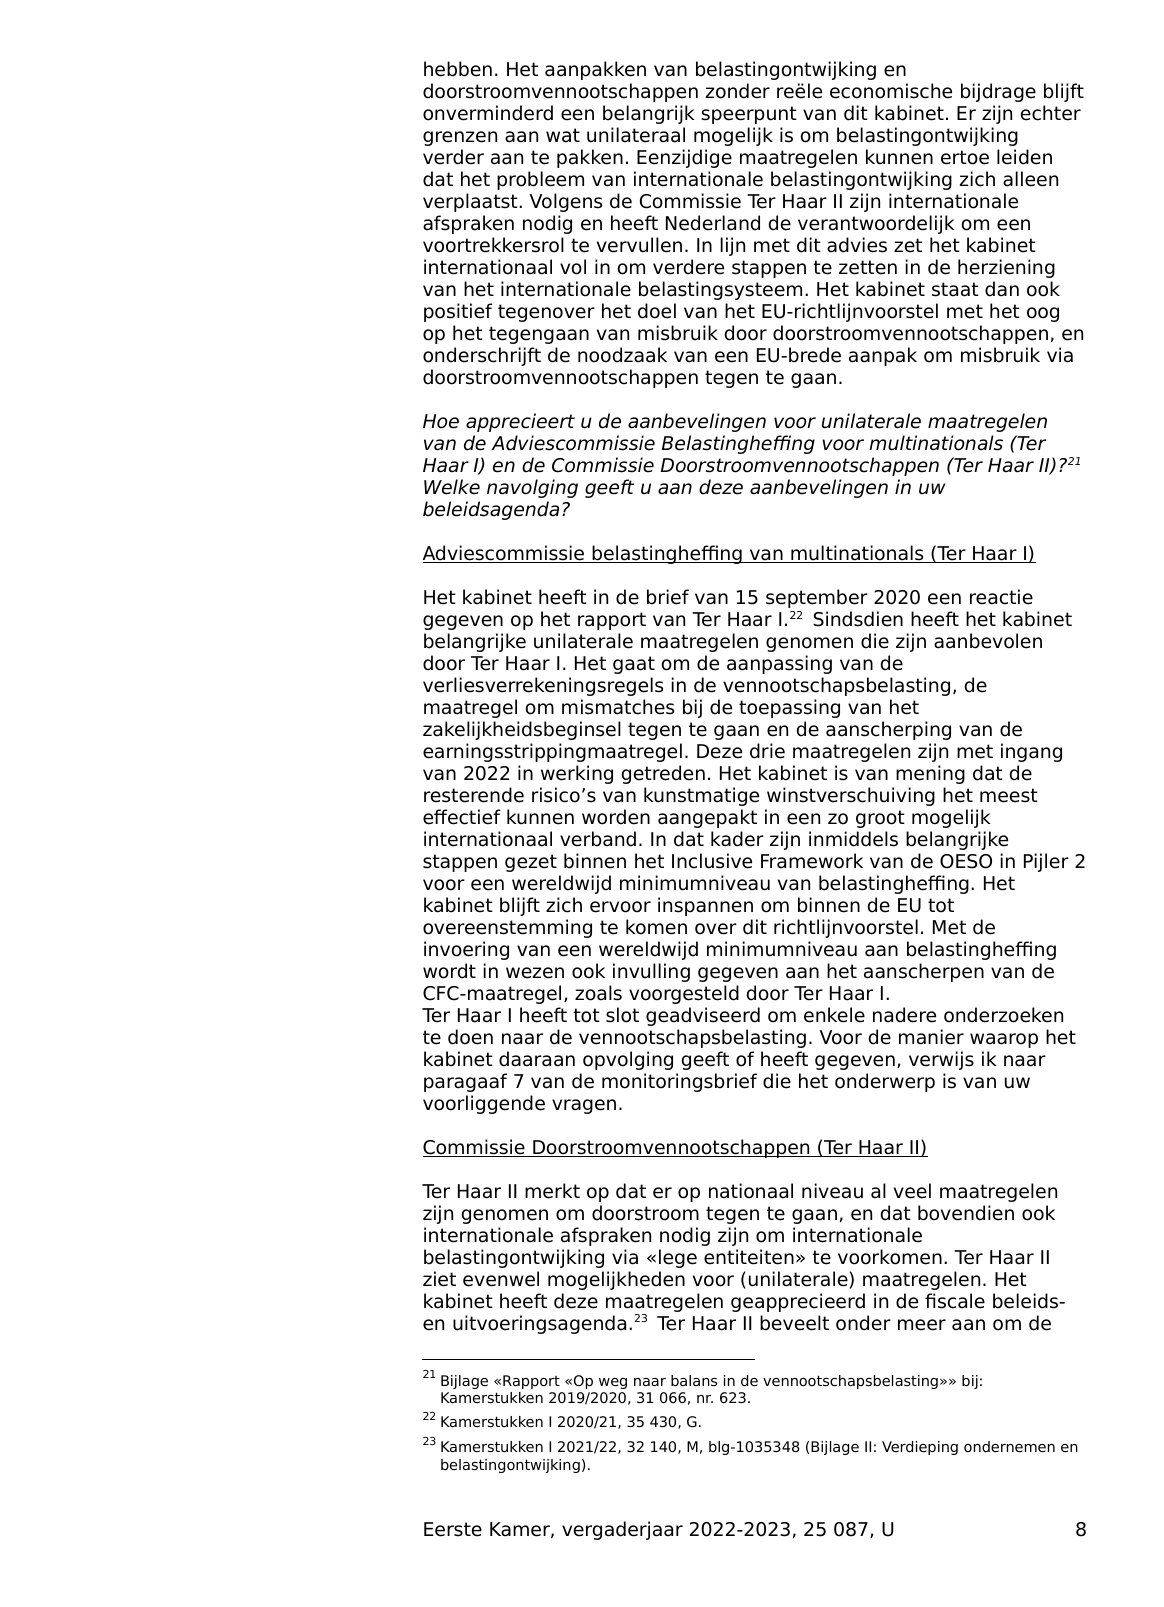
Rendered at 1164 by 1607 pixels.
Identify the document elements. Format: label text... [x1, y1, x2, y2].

text Kamerstukken I 2020/21, 35 430, G. [422, 1410, 1087, 1432]
text Bijlage «Rapport «Op weg naar balans in de vennootschapsbelasting»» bij: Kamerstukken 2019/2020, 31 066, nr. 623. [422, 1368, 1087, 1407]
text Kamerstukken I 2021/22, 32 140, M, blg-1035348 (Bijlage II: Verdieping ondernemen en belastingontwijking). [422, 1435, 1087, 1474]
subtitle Commissie Doorstroomvennootschappen (Ter Haar II) [422, 1137, 1087, 1159]
text Hoe apprecieert u de aanbevelingen voor unilaterale maatregelen van de Adviescommissie Belastingheffing voor multinationals (Ter Haar I) en de Commissie Doorstroomvennootschappen (Ter Haar II)? Welke navolging geeft u aan deze aanbevelingen in uw beleidsagenda? [422, 411, 1087, 521]
text Het kabinet heeft in de brief van 15 september 2020 een reactie gegeven op het rapport van Ter Haar I. Sindsdien heeft het kabinet belangrijke unilaterale maatregelen genomen die zijn aanbevolen door Ter Haar I. Het gaat om de aanpassing van de verliesverrekeningsregels in de vennootschapsbelasting, de maatregel om mismatches bij de toepassing van het zakelijkheidsbeginsel tegen te gaan en de aanscherping van de earningsstrippingmaatregel. Deze drie maatregelen zijn met ingang van 2022 in werking getreden. Het kabinet is van mening dat de resterende risico’s van kunstmatige winstverschuiving het meest effectief kunnen worden aangepakt in een zo groot mogelijk internationaal verband. In dat kader zijn inmiddels belangrijke stappen gezet binnen het Inclusive Framework van de OESO in Pijler 2 voor een wereldwijd minimumniveau van belastingheffing. Het kabinet blijft zich ervoor inspannen om binnen de EU tot overeenstemming te komen over dit richtlijnvoorstel. Met de invoering van een wereldwijd minimumniveau aan belastingheffing wordt in wezen ook invulling gegeven aan het aanscherpen van de CFC-maatregel, zoals voorgesteld door Ter Haar I. [422, 587, 1087, 1005]
text Ter Haar II merkt op dat er op nationaal niveau al veel maatregelen zijn genomen om doorstroom tegen te gaan, en dat bovendien ook internationale afspraken nodig zijn om internationale belastingontwijking via «lege entiteiten» te voorkomen. Ter Haar II ziet evenwel mogelijkheden voor (unilaterale) maatregelen. Het kabinet heeft deze maatregelen geapprecieerd in de fiscale beleids- en uitvoeringsagenda. Ter Haar II beveelt onder meer aan om de [422, 1181, 1087, 1335]
text hebben. Het aanpakken van belastingontwijking en doorstroomvennootschappen zonder reële economische bijdrage blijft onverminderd een belangrijk speerpunt van dit kabinet. Er zijn echter grenzen aan wat unilateraal mogelijk is om belastingontwijking verder aan te pakken. Eenzijdige maatregelen kunnen ertoe leiden dat het probleem van internationale belastingontwijking zich alleen verplaatst. Volgens de Commissie Ter Haar II zijn internationale afspraken nodig en heeft Nederland de verantwoordelijk om een voortrekkersrol te vervullen. In lijn met dit advies zet het kabinet internationaal vol in om verdere stappen te zetten in de herziening van het internationale belastingsysteem. Het kabinet staat dan ook positief tegenover het doel van het EU-richtlijnvoorstel met het oog op het tegengaan van misbruik door doorstroomvennootschappen, en onderschrijft de noodzaak van een EU-brede aanpak om misbruik via doorstroomvennootschappen tegen te gaan. [422, 59, 1087, 389]
subtitle Adviescommissie belastingheffing van multinationals (Ter Haar I) [422, 543, 1087, 565]
text Ter Haar I heeft tot slot geadviseerd om enkele nadere onderzoeken te doen naar de vennootschapsbelasting. Voor de manier waarop het kabinet daaraan opvolging geeft of heeft gegeven, verwijs ik naar paragaaf 7 van de monitoringsbrief die het onderwerp is van uw voorliggende vragen. [422, 1005, 1087, 1115]
